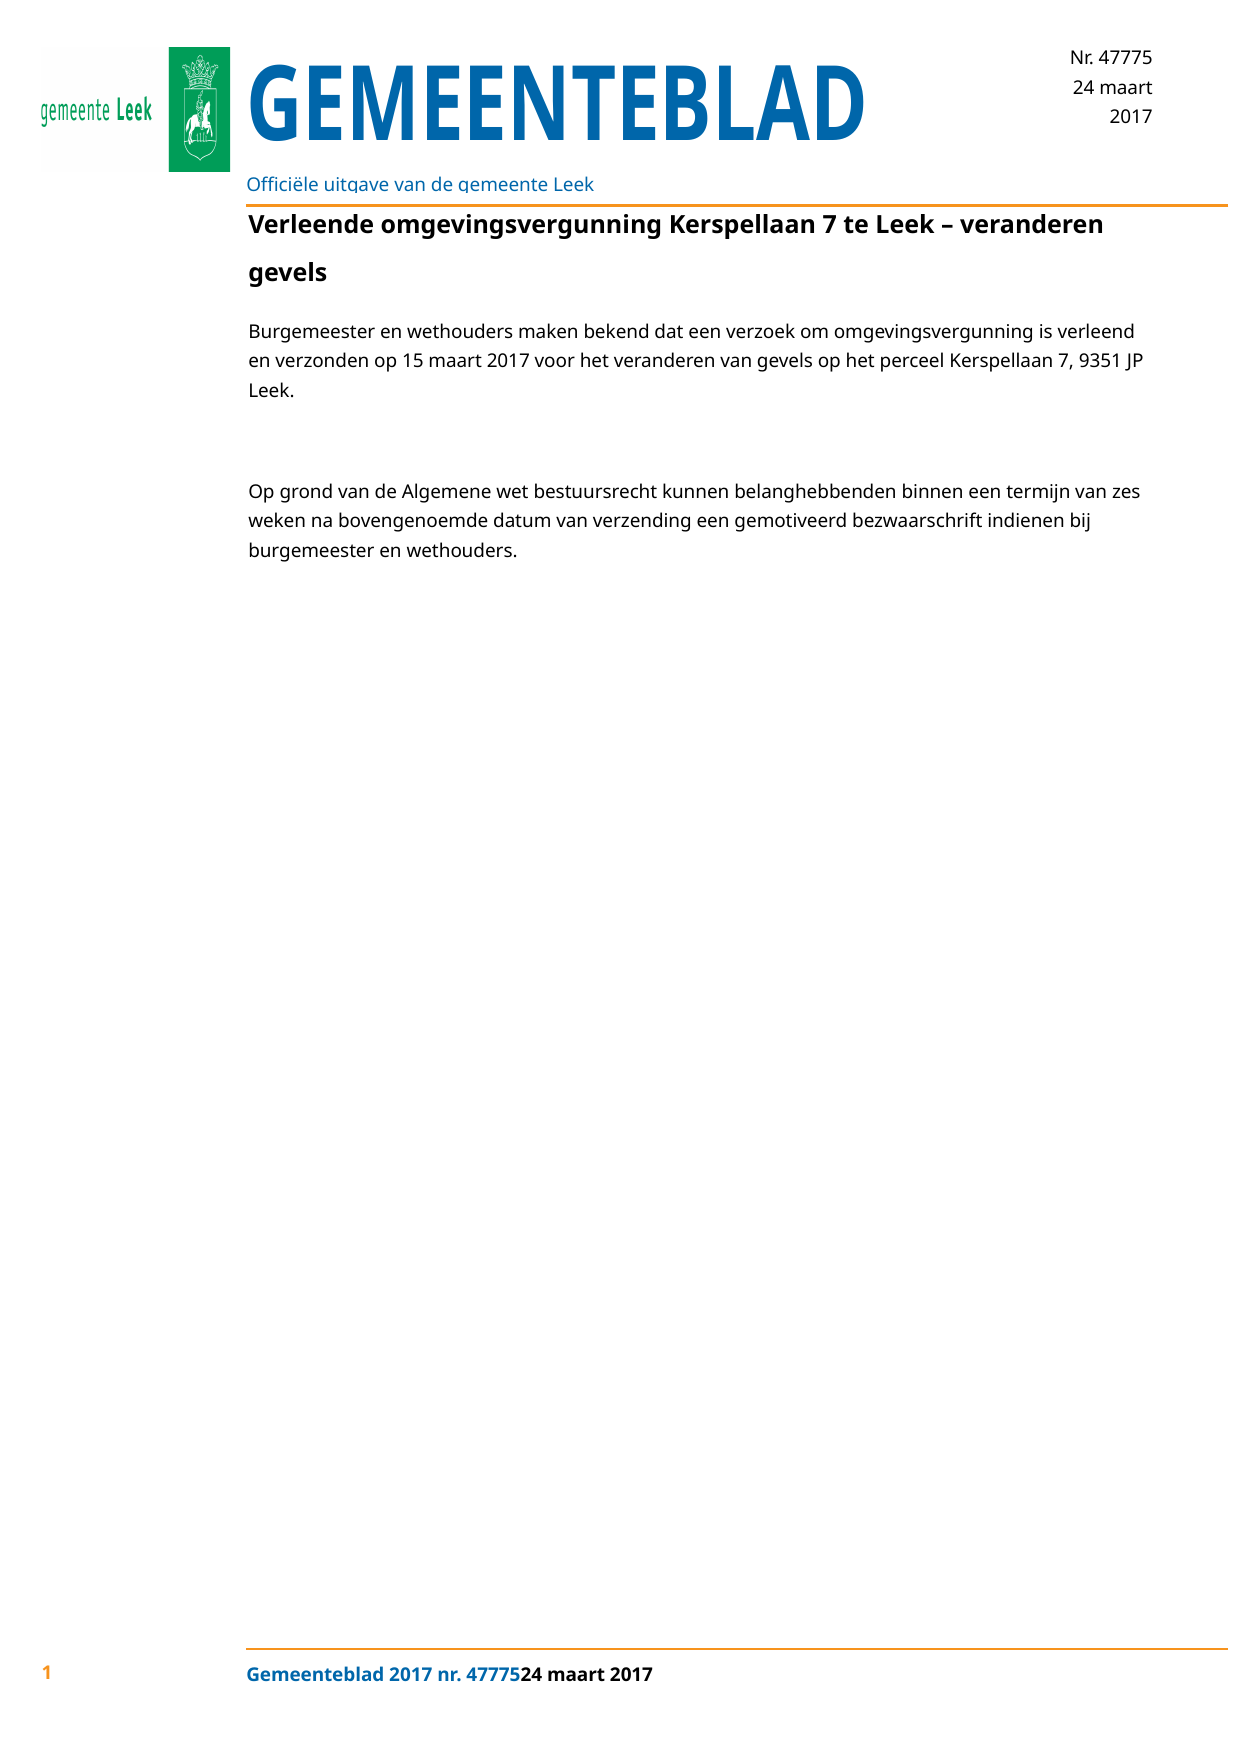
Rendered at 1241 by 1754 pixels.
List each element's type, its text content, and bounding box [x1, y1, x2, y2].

text Burgemeester en wethouders maken bekend dat een verzoek om omgevingsvergunning is verleend en verzonden op 15 maart 2017 voor het veranderen van gevels op het perceel Kerspellaan 7, 9351 JP Leek. [248, 318, 1152, 403]
picture [41, 47, 231, 172]
text Op grond van de Algemene wet bestuursrecht kunnen belanghebbenden binnen een termijn van zes weken na bovengenoemde datum van verzending een gemotiveerd bezwaarschrift indienen bij burgemeester en wethouders. [248, 478, 1152, 563]
text Verleende omgevingsvergunning Kerspellaan 7 te Leek – veranderen gevels [248, 207, 1152, 288]
